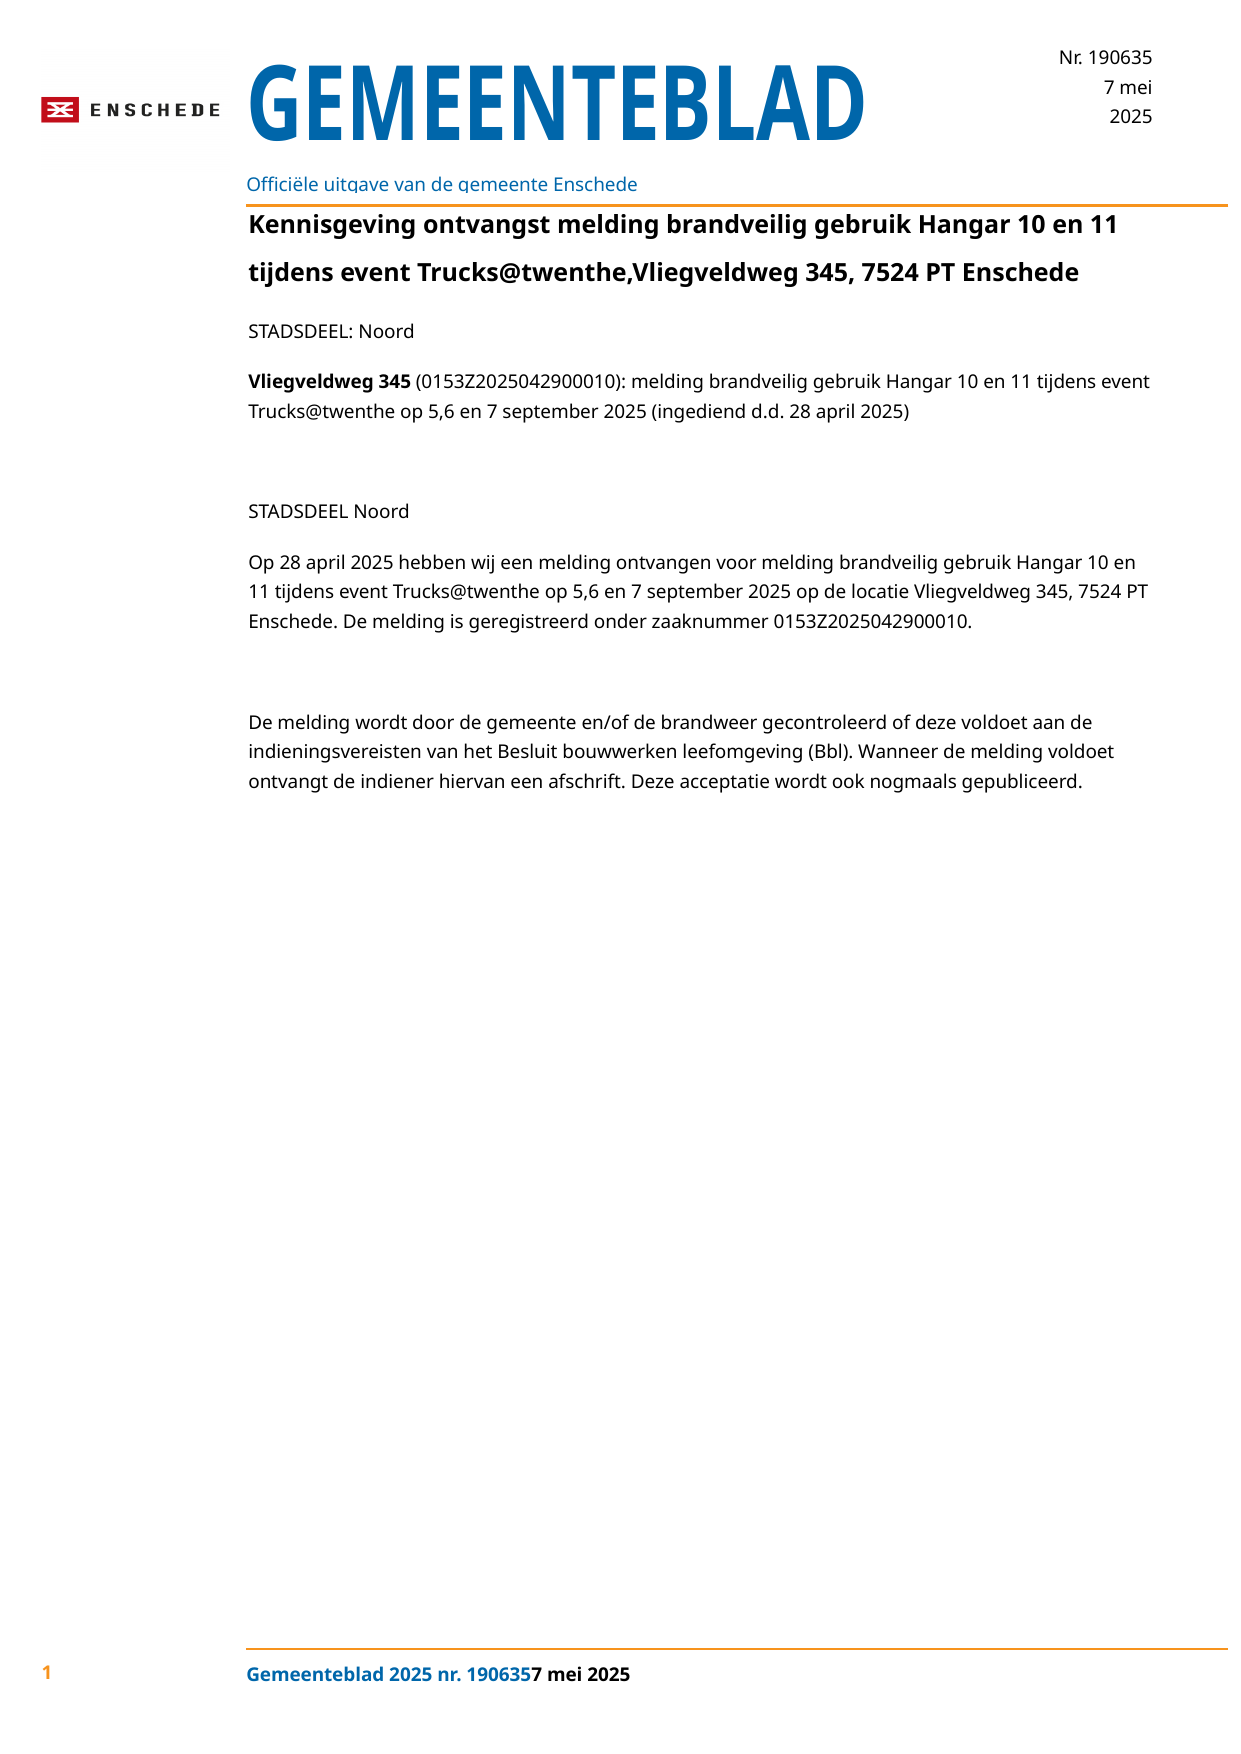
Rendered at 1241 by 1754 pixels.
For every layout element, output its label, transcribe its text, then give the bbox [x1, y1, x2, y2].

text STADSDEEL: Noord [248, 318, 1152, 344]
text De melding wordt door de gemeente en/of de brandweer gecontroleerd of deze voldoet aan de indieningsvereisten van het Besluit bouwwerken leefomgeving (Bbl). Wanneer de melding voldoet ontvangt de indiener hiervan een afschrift. Deze acceptatie wordt ook nogmaals gepubliceerd. [248, 709, 1152, 794]
text Kennisgeving ontvangst melding brandveilig gebruik Hangar 10 en 11 tijdens event Trucks@twenthe,Vliegveldweg 345, 7524 PT Enschede [248, 207, 1152, 288]
picture [41, 47, 231, 172]
text STADSDEEL Noord [248, 499, 1152, 524]
text Vliegveldweg 345 (0153Z2025042900010): melding brandveilig gebruik Hangar 10 en 11 tijdens event Trucks@twenthe op 5,6 en 7 september 2025 (ingediend d.d. 28 april 2025) [248, 368, 1152, 424]
text Op 28 april 2025 hebben wij een melding ontvangen voor melding brandveilig gebruik Hangar 10 en 11 tijdens event Trucks@twenthe op 5,6 en 7 september 2025 op de locatie Vliegveldweg 345, 7524 PT Enschede. De melding is geregistreerd onder zaaknummer 0153Z2025042900010. [248, 549, 1152, 634]
